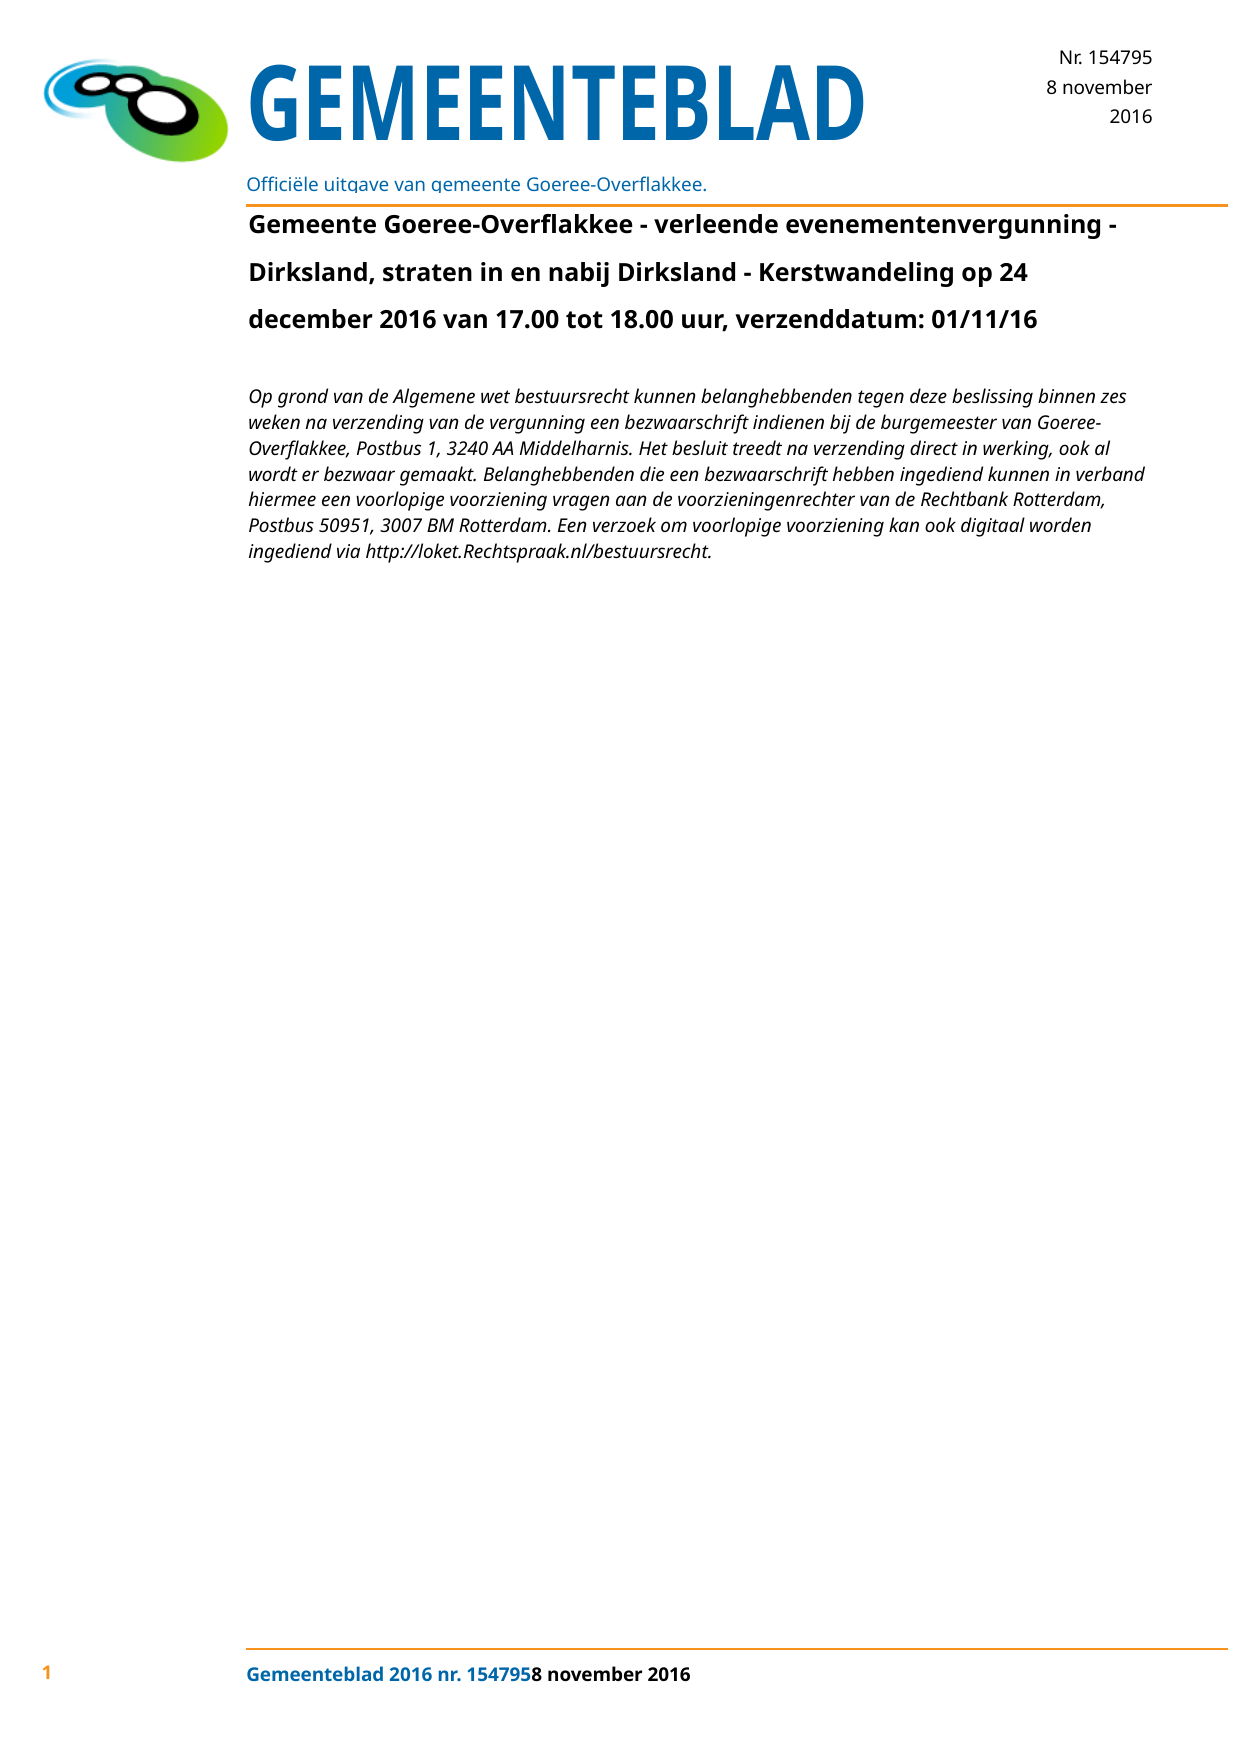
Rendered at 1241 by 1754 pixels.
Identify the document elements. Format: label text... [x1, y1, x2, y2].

text Gemeente Goeree-Overflakkee - verleende evenementenvergunning - Dirksland, straten in en nabij Dirksland - Kerstwandeling op 24 december 2016 van 17.00 tot 18.00 uur, verzenddatum: 01/11/16 [248, 207, 1152, 336]
picture [41, 47, 231, 172]
text Op grond van de Algemene wet bestuursrecht kunnen belanghebbenden tegen deze beslissing binnen zes weken na verzending van de vergunning een bezwaarschrift indienen bij de burgemeester van Goeree-Overflakkee, Postbus 1, 3240 AA Middelharnis. Het besluit treedt na verzending direct in werking, ook al wordt er bezwaar gemaakt. Belanghebbenden die een bezwaarschrift hebben ingediend kunnen in verband hiermee een voorlopige voorziening vragen aan de voorzieningenrechter van de Rechtbank Rotterdam, Postbus 50951, 3007 BM Rotterdam. Een verzoek om voorlopige voorziening kan ook digitaal worden ingediend via http://loket.Rechtspraak.nl/bestuursrecht. [248, 384, 1152, 564]
